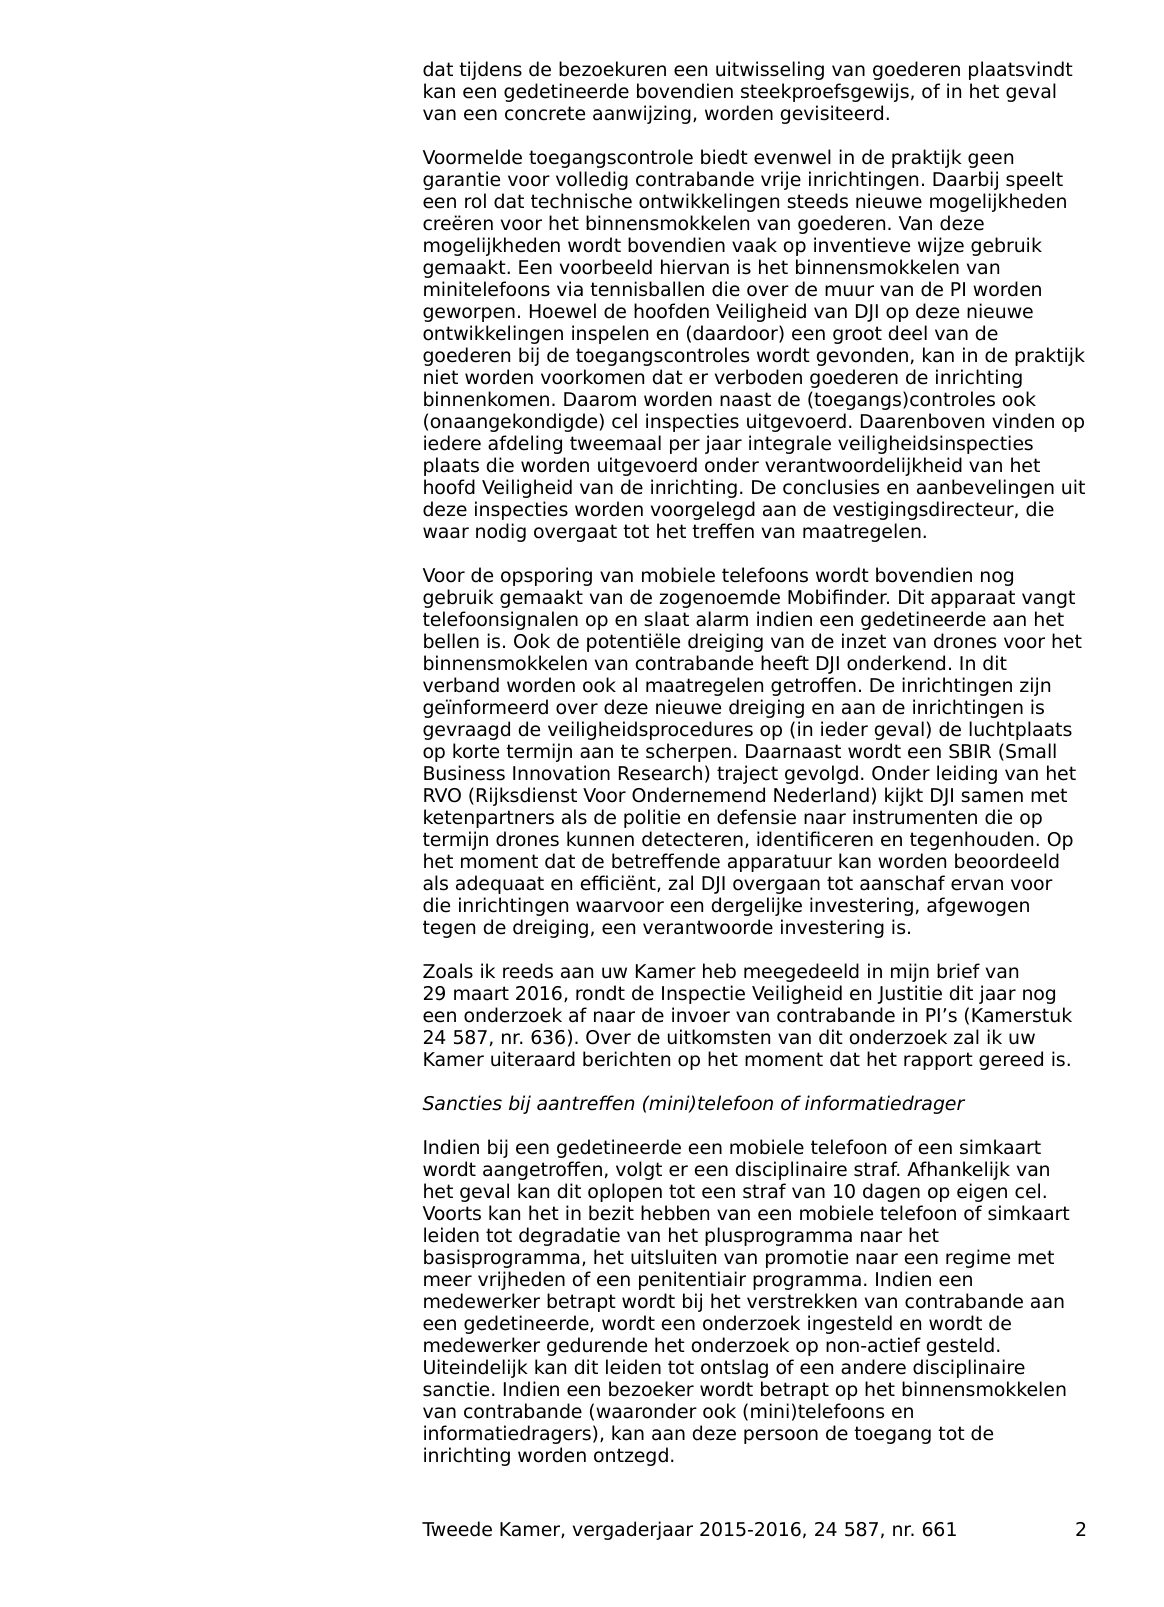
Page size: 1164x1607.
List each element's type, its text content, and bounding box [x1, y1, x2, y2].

text Voor de opsporing van mobiele telefoons wordt bovendien nog gebruik gemaakt van de zogenoemde Mobifinder. Dit apparaat vangt telefoonsignalen op en slaat alarm indien een gedetineerde aan het bellen is. Ook de potentiële dreiging van de inzet van drones voor het binnensmokkelen van contrabande heeft DJI onderkend. In dit verband worden ook al maatregelen getroffen. De inrichtingen zijn geïnformeerd over deze nieuwe dreiging en aan de inrichtingen is gevraagd de veiligheidsprocedures op (in ieder geval) de luchtplaats op korte termijn aan te scherpen. Daarnaast wordt een SBIR (Small Business Innovation Research) traject gevolgd. Onder leiding van het RVO (Rijksdienst Voor Ondernemend Nederland) kijkt DJI samen met ketenpartners als de politie en defensie naar instrumenten die op termijn drones kunnen detecteren, identificeren en tegenhouden. Op het moment dat de betreffende apparatuur kan worden beoordeeld als adequaat en efficiënt, zal DJI overgaan tot aanschaf ervan voor die inrichtingen waarvoor een dergelijke investering, afgewogen tegen de dreiging, een verantwoorde investering is. [422, 565, 1087, 939]
subtitle Sancties bij aantreffen (mini)telefoon of informatiedrager [422, 1093, 1087, 1115]
text Voormelde toegangscontrole biedt evenwel in de praktijk geen garantie voor volledig contrabande vrije inrichtingen. Daarbij speelt een rol dat technische ontwikkelingen steeds nieuwe mogelijkheden creëren voor het binnensmokkelen van goederen. Van deze mogelijkheden wordt bovendien vaak op inventieve wijze gebruik gemaakt. Een voorbeeld hiervan is het binnensmokkelen van minitelefoons via tennisballen die over de muur van de PI worden geworpen. Hoewel de hoofden Veiligheid van DJI op deze nieuwe ontwikkelingen inspelen en (daardoor) een groot deel van de goederen bij de toegangscontroles wordt gevonden, kan in de praktijk niet worden voorkomen dat er verboden goederen de inrichting binnenkomen. Daarom worden naast de (toegangs)controles ook (onaangekondigde) cel inspecties uitgevoerd. Daarenboven vinden op iedere afdeling tweemaal per jaar integrale veiligheidsinspecties plaats die worden uitgevoerd onder verantwoordelijkheid van het hoofd Veiligheid van de inrichting. De conclusies en aanbevelingen uit deze inspecties worden voorgelegd aan de vestigingsdirecteur, die waar nodig overgaat tot het treffen van maatregelen. [422, 147, 1087, 543]
text Zoals ik reeds aan uw Kamer heb meegedeeld in mijn brief van 29 maart 2016, rondt de Inspectie Veiligheid en Justitie dit jaar nog een onderzoek af naar de invoer van contrabande in PI’s (Kamerstuk 24 587, nr. 636). Over de uitkomsten van dit onderzoek zal ik uw Kamer uiteraard berichten op het moment dat het rapport gereed is. [422, 961, 1087, 1071]
text dat tijdens de bezoekuren een uitwisseling van goederen plaatsvindt kan een gedetineerde bovendien steekproefsgewijs, of in het geval van een concrete aanwijzing, worden gevisiteerd. [422, 59, 1087, 125]
text Indien bij een gedetineerde een mobiele telefoon of een simkaart wordt aangetroffen, volgt er een disciplinaire straf. Afhankelijk van het geval kan dit oplopen tot een straf van 10 dagen op eigen cel. Voorts kan het in bezit hebben van een mobiele telefoon of simkaart leiden tot degradatie van het plusprogramma naar het basisprogramma, het uitsluiten van promotie naar een regime met meer vrijheden of een penitentiair programma. Indien een medewerker betrapt wordt bij het verstrekken van contrabande aan een gedetineerde, wordt een onderzoek ingesteld en wordt de medewerker gedurende het onderzoek op non-actief gesteld. Uiteindelijk kan dit leiden tot ontslag of een andere disciplinaire sanctie. Indien een bezoeker wordt betrapt op het binnensmokkelen van contrabande (waaronder ook (mini)telefoons en informatiedragers), kan aan deze persoon de toegang tot de inrichting worden ontzegd. [422, 1137, 1087, 1467]
